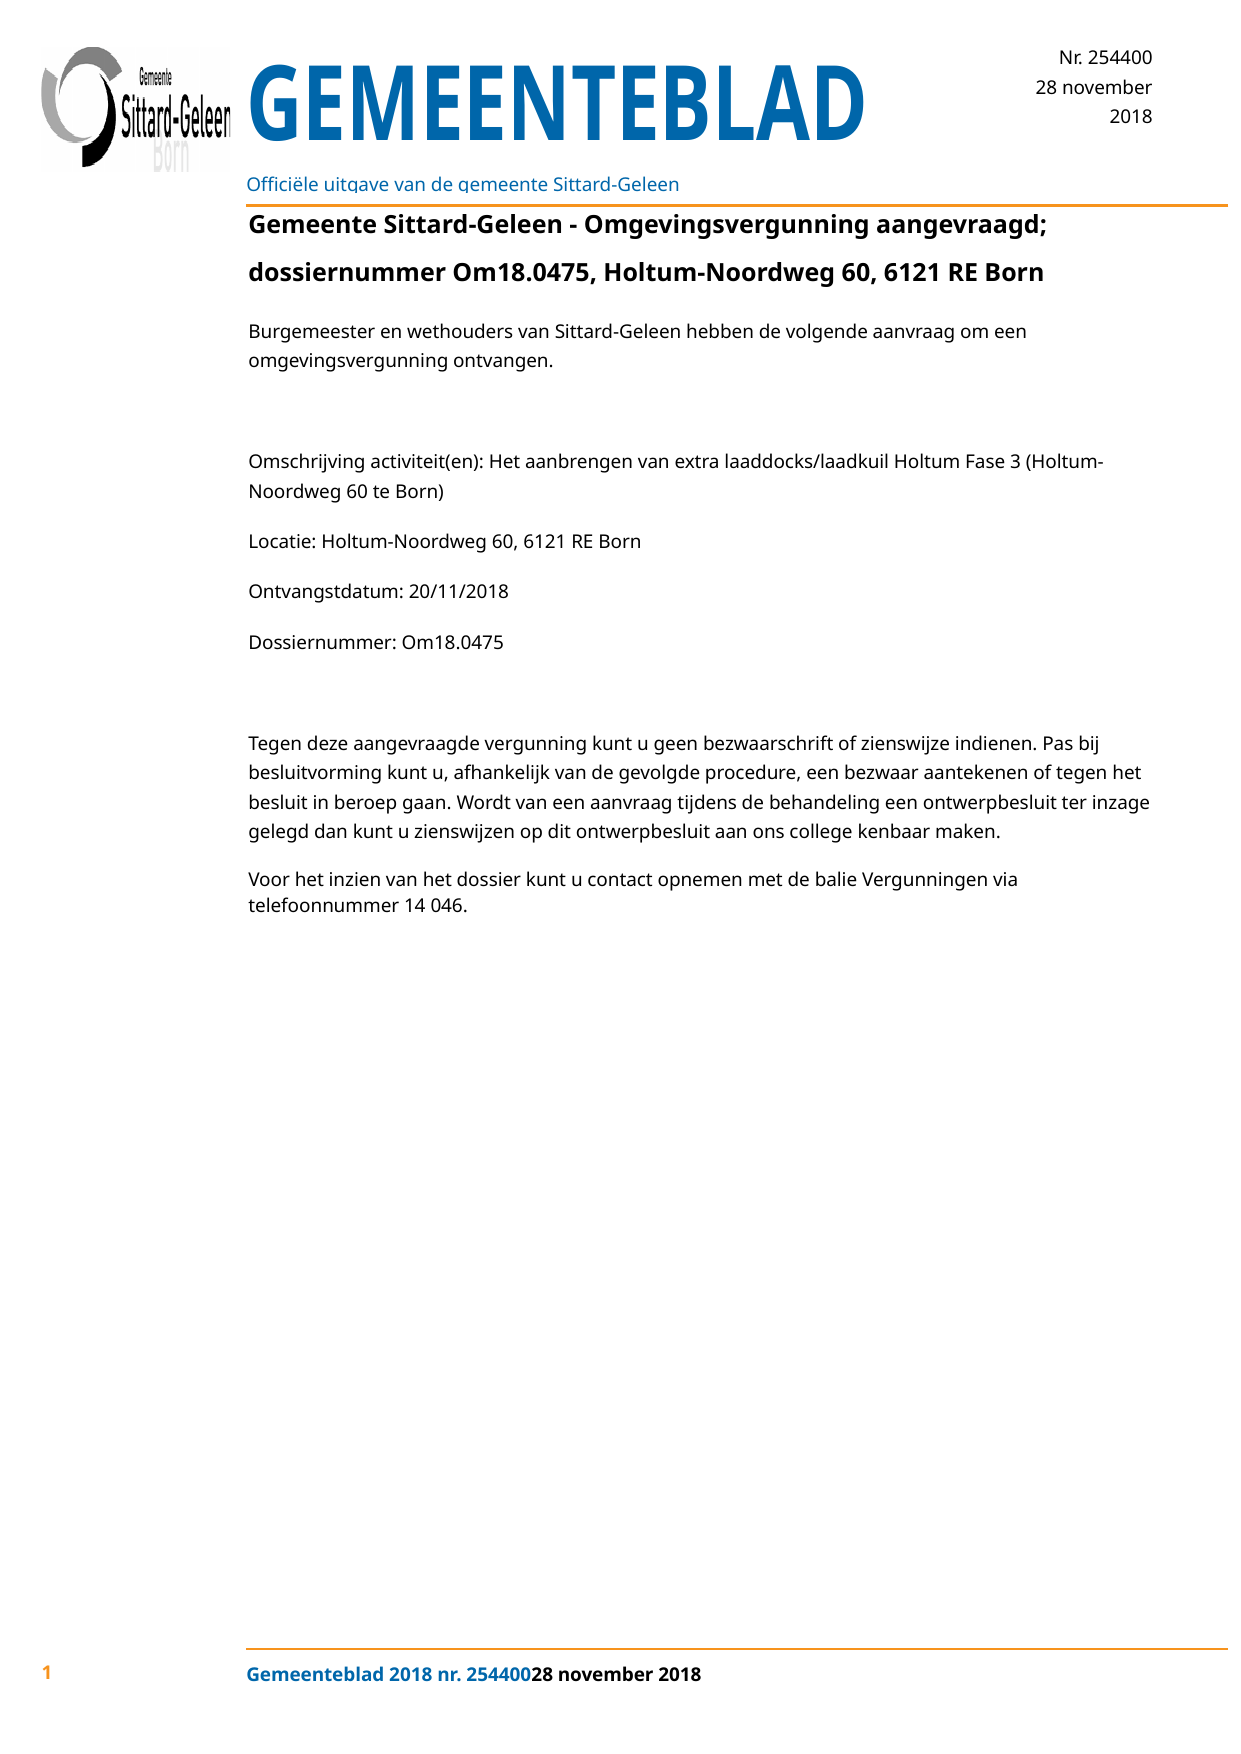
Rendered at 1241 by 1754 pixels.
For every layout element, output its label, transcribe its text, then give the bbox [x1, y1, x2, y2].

text Voor het inzien van het dossier kunt u contact opnemen met de balie Vergunningen via telefoonnummer 14 046. [248, 867, 1152, 918]
text Ontvangstdatum: 20/11/2018 [248, 579, 1152, 604]
text Locatie: Holtum-Noordweg 60, 6121 RE Born [248, 528, 1152, 554]
text Burgemeester en wethouders van Sittard-Geleen hebben de volgende aanvraag om een omgevingsvergunning ontvangen. [248, 318, 1152, 373]
text Omschrijving activiteit(en): Het aanbrengen van extra laaddocks/laadkuil Holtum Fase 3 (Holtum-Noordweg 60 te Born) [248, 448, 1152, 504]
text Tegen deze aangevraagde vergunning kunt u geen bezwaarschrift of zienswijze indienen. Pas bij besluitvorming kunt u, afhankelijk van de gevolgde procedure, een bezwaar aantekenen of tegen het besluit in beroep gaan. Wordt van een aanvraag tijdens de behandeling een ontwerpbesluit ter inzage gelegd dan kunt u zienswijzen op dit ontwerpbesluit aan ons college kenbaar maken. [248, 730, 1152, 844]
text Dossiernummer: Om18.0475 [248, 629, 1152, 655]
text Gemeente Sittard-Geleen - Omgevingsvergunning aangevraagd; dossiernummer Om18.0475, Holtum-Noordweg 60, 6121 RE Born [248, 207, 1152, 288]
picture [41, 47, 231, 172]
